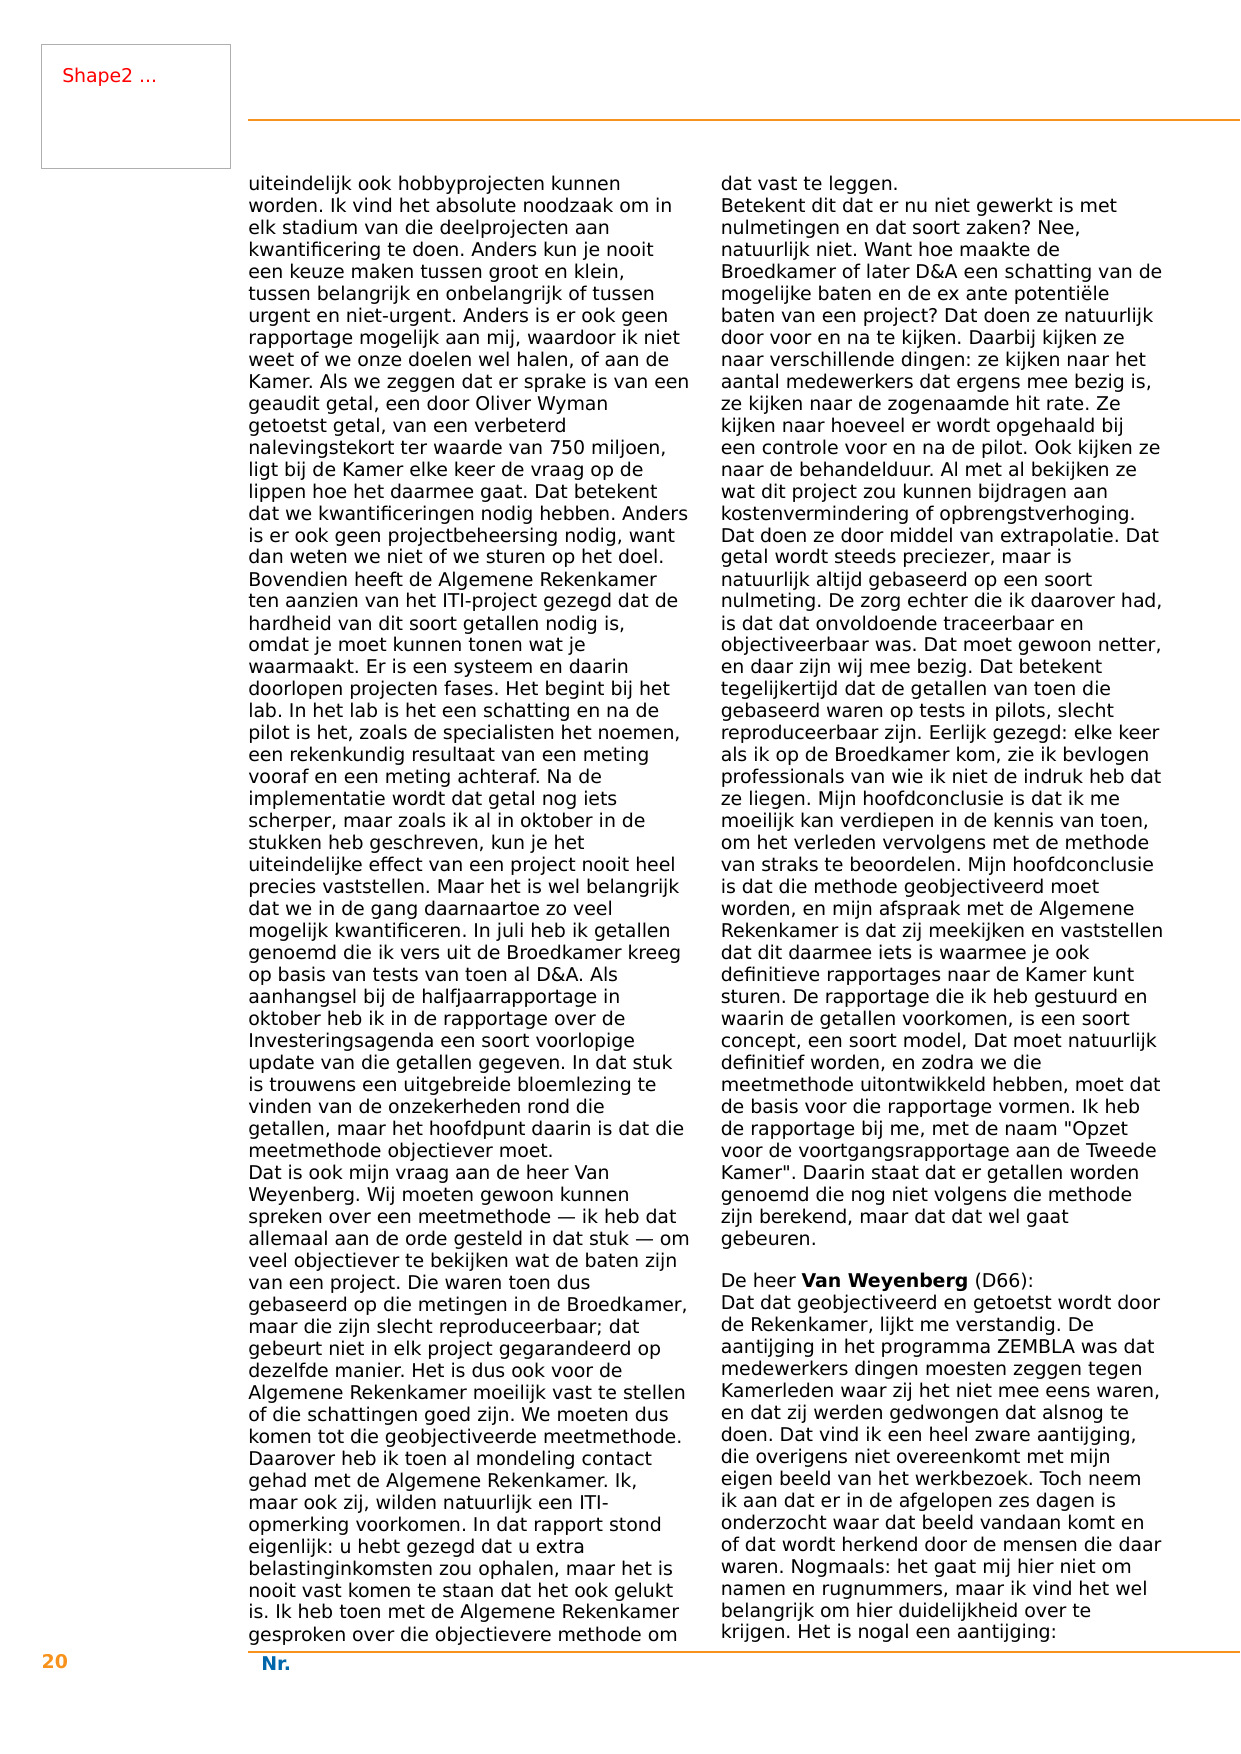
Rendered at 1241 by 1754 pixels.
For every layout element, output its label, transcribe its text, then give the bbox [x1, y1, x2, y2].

text Dat is ook mijn vraag aan de heer Van Weyenberg. Wij moeten gewoon kunnen spreken over een meetmethode — ik heb dat allemaal aan de orde gesteld in dat stuk — om veel objectiever te bekijken wat de baten zijn van een project. Die waren toen dus gebaseerd op die metingen in de Broedkamer, maar die zijn slecht reproduceerbaar; dat gebeurt niet in elk project gegarandeerd op dezelfde manier. Het is dus ook voor de Algemene Rekenkamer moeilijk vast te stellen of die schattingen goed zijn. We moeten dus komen tot die geobjectiveerde meetmethode. Daarover heb ik toen al mondeling contact gehad met de Algemene Rekenkamer. Ik, maar ook zij, wilden natuurlijk een ITI-opmerking voorkomen. In dat rapport stond eigenlijk: u hebt gezegd dat u extra belastinginkomsten zou ophalen, maar het is nooit vast komen te staan dat het ook gelukt is. Ik heb toen met de Algemene Rekenkamer gesproken over die objectievere methode om [248, 1162, 691, 1645]
text Dat dat geobjectiveerd en getoetst wordt door de Rekenkamer, lijkt me verstandig. De aantijging in het programma ZEMBLA was dat medewerkers dingen moesten zeggen tegen Kamerleden waar zij het niet mee eens waren, en dat zij werden gedwongen dat alsnog te doen. Dat vind ik een heel zware aantijging, die overigens niet overeenkomt met mijn eigen beeld van het werkbezoek. Toch neem ik aan dat er in de afgelopen zes dagen is onderzocht waar dat beeld vandaan komt en of dat wordt herkend door de mensen die daar waren. Nogmaals: het gaat mij hier niet om namen en rugnummers, maar ik vind het wel belangrijk om hier duidelijkheid over te krijgen. Het is nogal een aantijging: [721, 1292, 1163, 1643]
text uiteindelijk ook hobbyprojecten kunnen worden. Ik vind het absolute noodzaak om in elk stadium van die deelprojecten aan kwantificering te doen. Anders kun je nooit een keuze maken tussen groot en klein, tussen belangrijk en onbelangrijk of tussen urgent en niet-urgent. Anders is er ook geen rapportage mogelijk aan mij, waardoor ik niet weet of we onze doelen wel halen, of aan de Kamer. Als we zeggen dat er sprake is van een geaudit getal, een door Oliver Wyman getoetst getal, van een verbeterd nalevingstekort ter waarde van 750 miljoen, ligt bij de Kamer elke keer de vraag op de lippen hoe het daarmee gaat. Dat betekent dat we kwantificeringen nodig hebben. Anders is er ook geen projectbeheersing nodig, want dan weten we niet of we sturen op het doel. Bovendien heeft de Algemene Rekenkamer ten aanzien van het ITI-project gezegd dat de hardheid van dit soort getallen nodig is, omdat je moet kunnen tonen wat je waarmaakt. Er is een systeem en daarin doorlopen projecten fases. Het begint bij het lab. In het lab is het een schatting en na de pilot is het, zoals de specialisten het noemen, een rekenkundig resultaat van een meting vooraf en een meting achteraf. Na de implementatie wordt dat getal nog iets scherper, maar zoals ik al in oktober in de stukken heb geschreven, kun je het uiteindelijke effect van een project nooit heel precies vaststellen. Maar het is wel belangrijk dat we in de gang daarnaartoe zo veel mogelijk kwantificeren. In juli heb ik getallen genoemd die ik vers uit de Broedkamer kreeg op basis van tests van toen al D&A. Als aanhangsel bij de halfjaarrapportage in oktober heb ik in de rapportage over de Investeringsagenda een soort voorlopige update van die getallen gegeven. In dat stuk is trouwens een uitgebreide bloemlezing te vinden van de onzekerheden rond die getallen, maar het hoofdpunt daarin is dat die meetmethode objectiever moet. [248, 173, 691, 1162]
text Betekent dit dat er nu niet gewerkt is met nulmetingen en dat soort zaken? Nee, natuurlijk niet. Want hoe maakte de Broedkamer of later D&A een schatting van de mogelijke baten en de ex ante potentiële baten van een project? Dat doen ze natuurlijk door voor en na te kijken. Daarbij kijken ze naar verschillende dingen: ze kijken naar het aantal medewerkers dat ergens mee bezig is, ze kijken naar de zogenaamde hit rate. Ze kijken naar hoeveel er wordt opgehaald bij een controle voor en na de pilot. Ook kijken ze naar de behandelduur. Al met al bekijken ze wat dit project zou kunnen bijdragen aan kostenvermindering of opbrengstverhoging. Dat doen ze door middel van extrapolatie. Dat getal wordt steeds preciezer, maar is natuurlijk altijd gebaseerd op een soort nulmeting. De zorg echter die ik daarover had, is dat dat onvoldoende traceerbaar en objectiveerbaar was. Dat moet gewoon netter, en daar zijn wij mee bezig. Dat betekent tegelijkertijd dat de getallen van toen die gebaseerd waren op tests in pilots, slecht reproduceerbaar zijn. Eerlijk gezegd: elke keer als ik op de Broedkamer kom, zie ik bevlogen professionals van wie ik niet de indruk heb dat ze liegen. Mijn hoofdconclusie is dat ik me moeilijk kan verdiepen in de kennis van toen, om het verleden vervolgens met de methode van straks te beoordelen. Mijn hoofdconclusie is dat die methode geobjectiveerd moet worden, en mijn afspraak met de Algemene Rekenkamer is dat zij meekijken en vaststellen dat dit daarmee iets is waarmee je ook definitieve rapportages naar de Kamer kunt sturen. De rapportage die ik heb gestuurd en waarin de getallen voorkomen, is een soort concept, een soort model, Dat moet natuurlijk definitief worden, en zodra we die meetmethode uitontwikkeld hebben, moet dat de basis voor die rapportage vormen. Ik heb de rapportage bij me, met de naam "Opzet voor de voortgangsrapportage aan de Tweede Kamer". Daarin staat dat er getallen worden genoemd die nog niet volgens die methode zijn berekend, maar dat dat wel gaat gebeuren. [721, 195, 1163, 1250]
text De heer Van Weyenberg (D66): [721, 1270, 1163, 1292]
text dat vast te leggen. [721, 173, 1163, 195]
